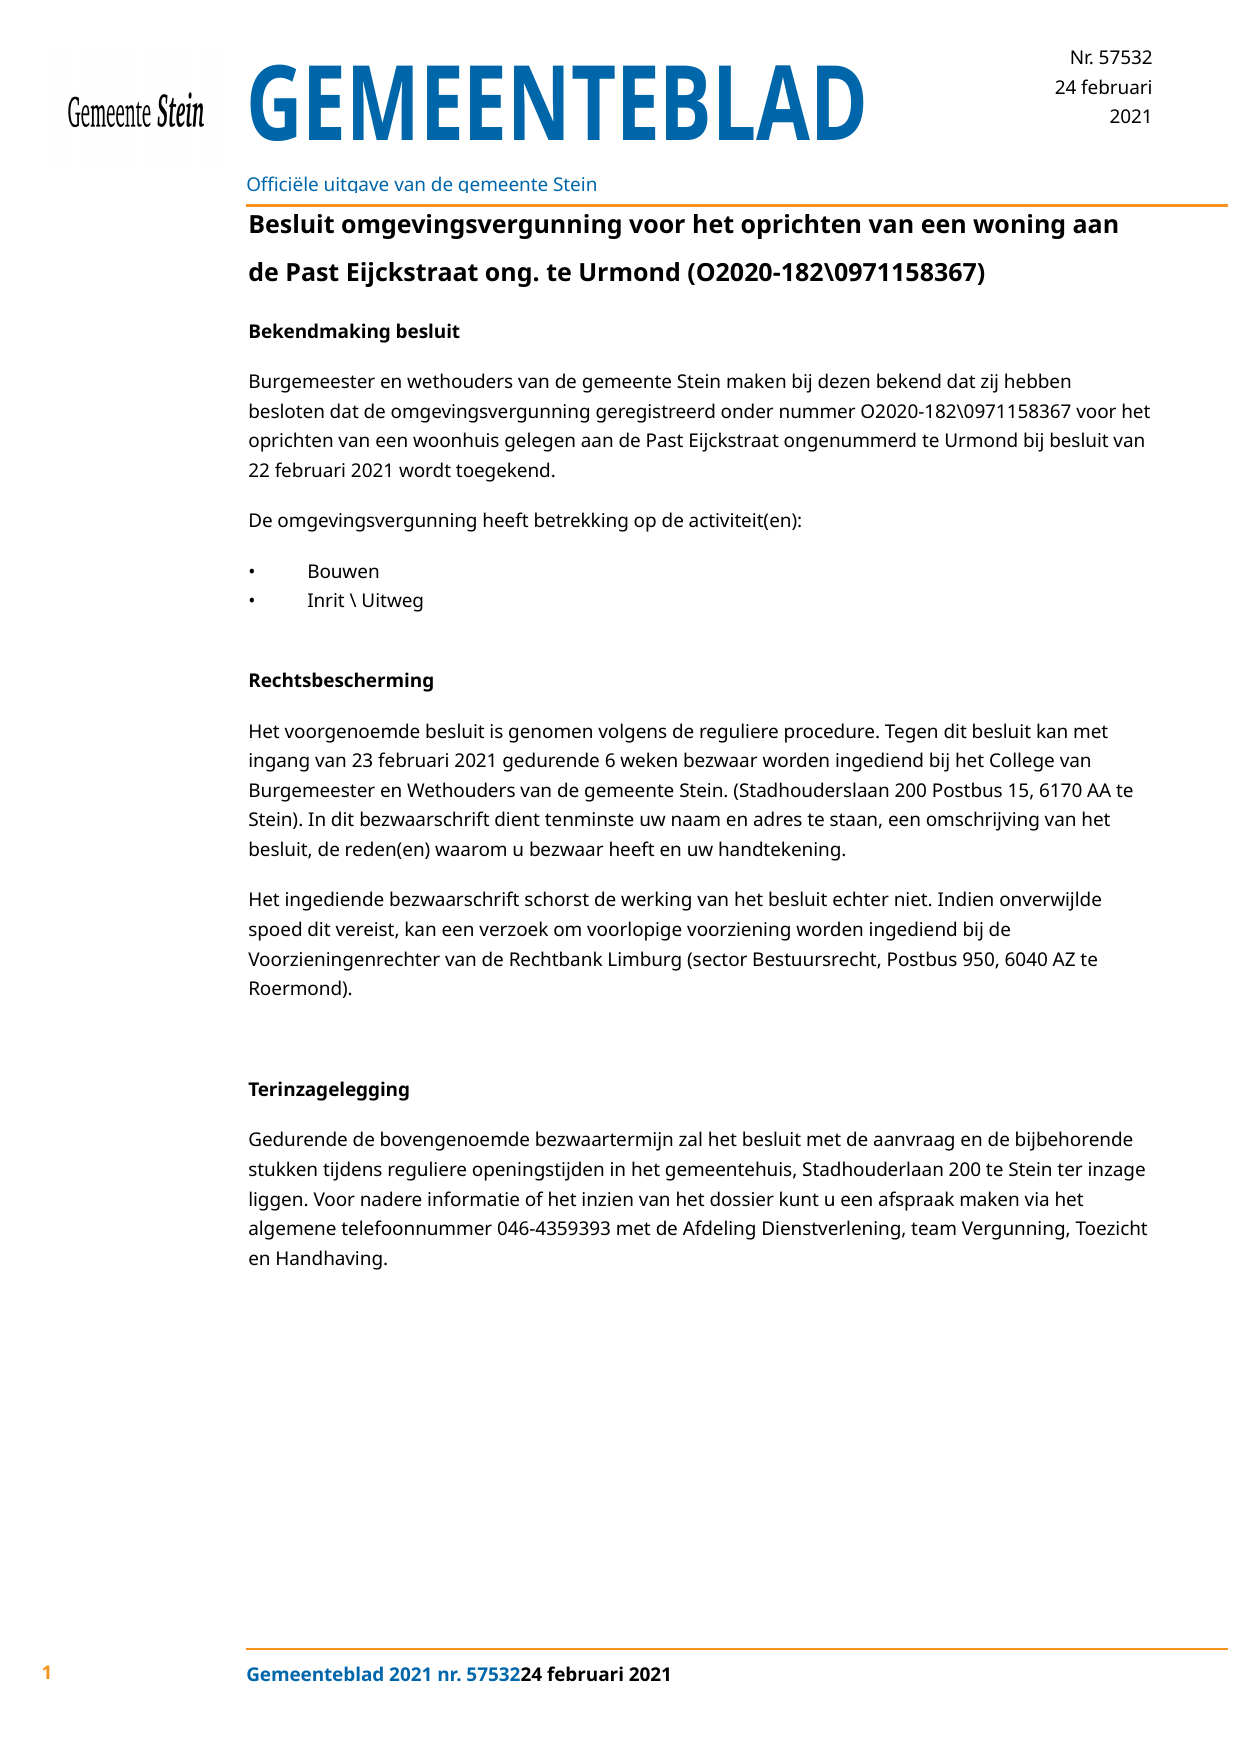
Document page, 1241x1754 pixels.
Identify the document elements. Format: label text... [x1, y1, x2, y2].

text Bekendmaking besluit [248, 318, 1152, 344]
text Besluit omgevingsvergunning voor het oprichten van een woning aan de Past Eijckstraat ong. te Urmond (O2020-182\0971158367) [248, 207, 1152, 288]
text Burgemeester en wethouders van de gemeente Stein maken bij dezen bekend dat zij hebben besloten dat de omgevingsvergunning geregistreerd onder nummer O2020-182\0971158367 voor het oprichten van een woonhuis gelegen aan de Past Eijckstraat ongenummerd te Urmond bij besluit van 22 februari 2021 wordt toegekend. [248, 368, 1152, 483]
text Het voorgenoemde besluit is genomen volgens de reguliere procedure. Tegen dit besluit kan met ingang van 23 februari 2021 gedurende 6 weken bezwaar worden ingediend bij het College van Burgemeester en Wethouders van de gemeente Stein. (Stadhouderslaan 200 Postbus 15, 6170 AA te Stein). In dit bezwaarschrift dient tenminste uw naam en adres te staan, een omschrijving van het besluit, de reden(en) waarom u bezwaar heeft en uw handtekening. [248, 718, 1152, 862]
text De omgevingsvergunning heeft betrekking op de activiteit(en): [248, 507, 1152, 533]
text Rechtsbescherming [248, 667, 1152, 693]
text Terinzagelegging [248, 1076, 1152, 1102]
picture [41, 47, 231, 172]
list Inrit \ Uitweg [248, 587, 1152, 613]
list Bouwen [248, 558, 1152, 584]
text Het ingediende bezwaarschrift schorst de werking van het besluit echter niet. Indien onverwijlde spoed dit vereist, kan een verzoek om voorlopige voorziening worden ingediend bij de Voorzieningenrechter van de Rechtbank Limburg (sector Bestuursrecht, Postbus 950, 6040 AZ te Roermond). [248, 887, 1152, 1001]
text Gedurende de bovengenoemde bezwaartermijn zal het besluit met de aanvraag en de bijbehorende stukken tijdens reguliere openingstijden in het gemeentehuis, Stadhouderlaan 200 te Stein ter inzage liggen. Voor nadere informatie of het inzien van het dossier kunt u een afspraak maken via het algemene telefoonnummer 046-4359393 met de Afdeling Dienstverlening, team Vergunning, Toezicht en Handhaving. [248, 1127, 1152, 1271]
